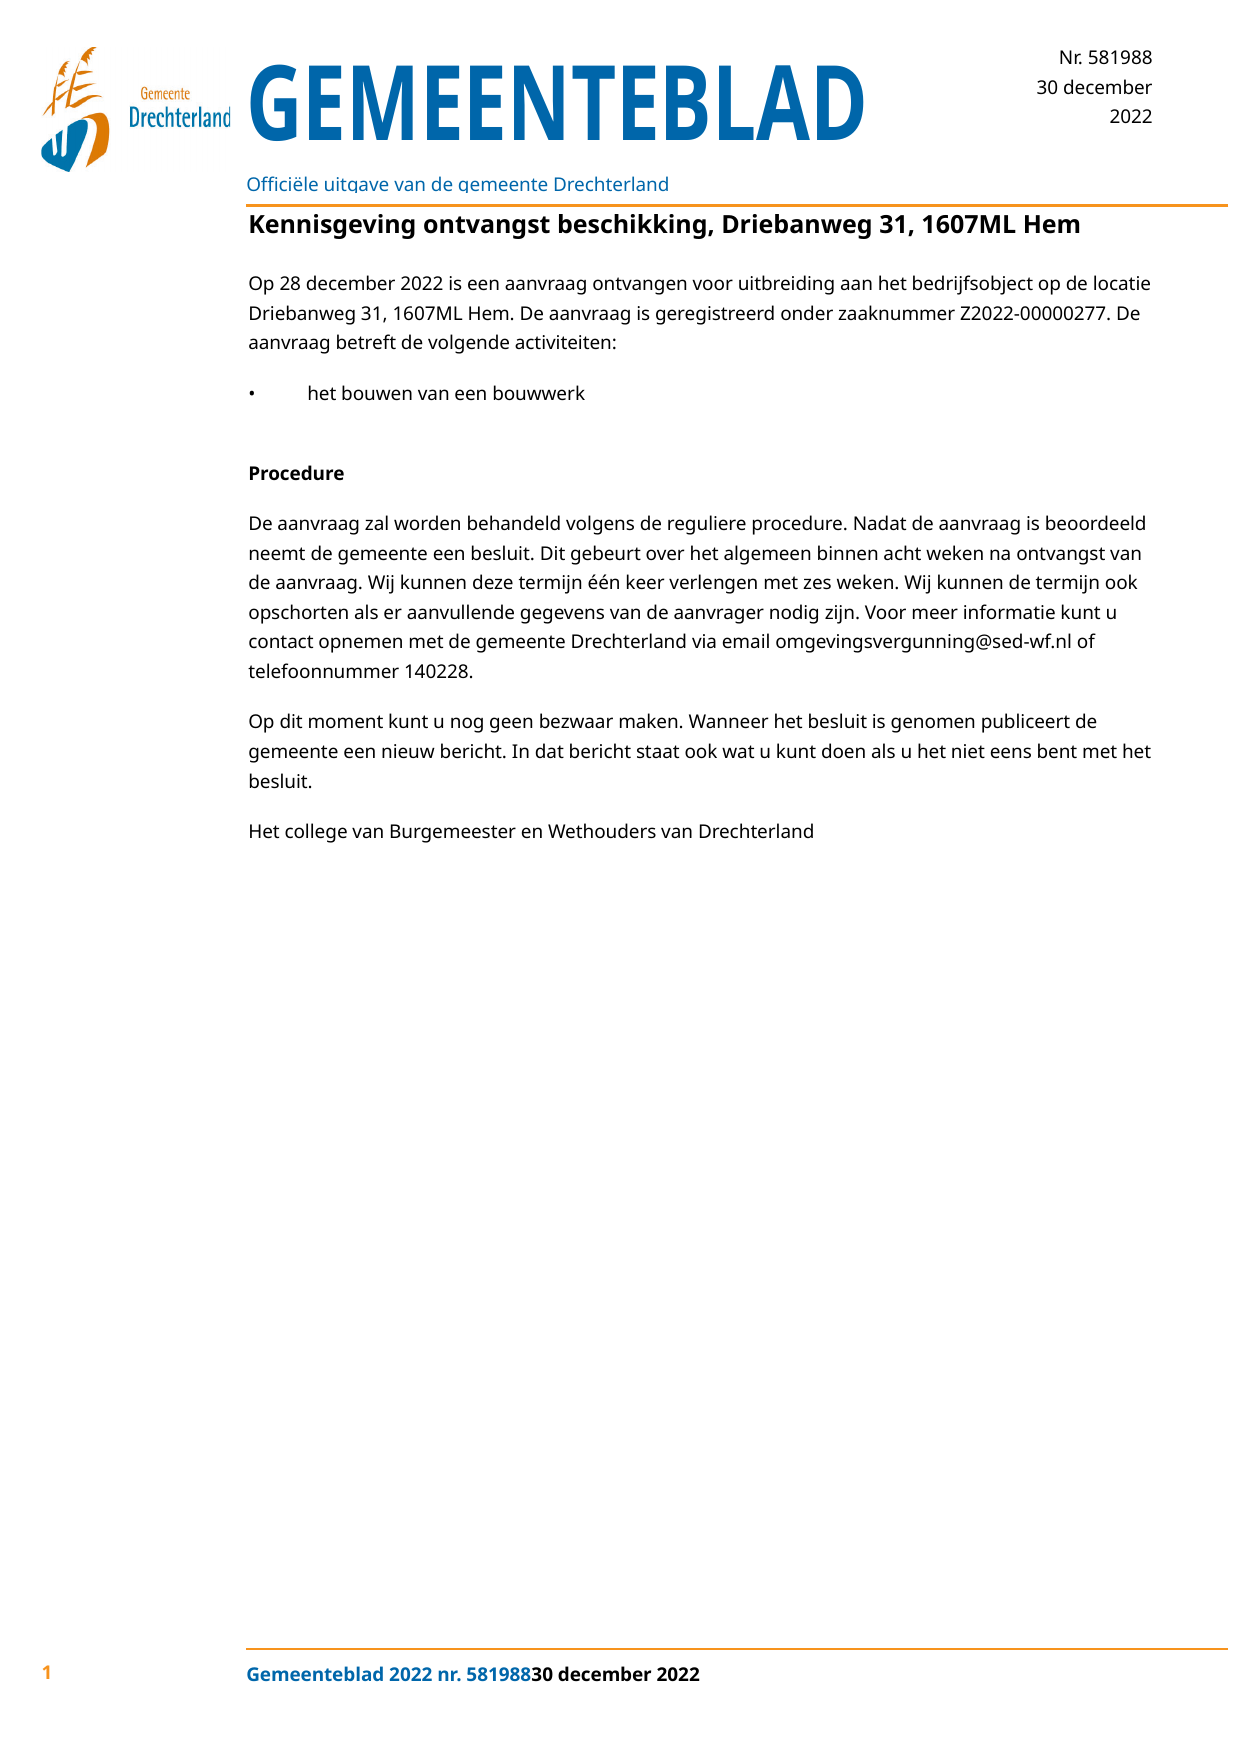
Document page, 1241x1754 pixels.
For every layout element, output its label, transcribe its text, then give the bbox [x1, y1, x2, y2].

text Op dit moment kunt u nog geen bezwaar maken. Wanneer het besluit is genomen publiceert de gemeente een nieuw bericht. In dat bericht staat ook wat u kunt doen als u het niet eens bent met het besluit. [248, 709, 1152, 793]
text De aanvraag zal worden behandeld volgens de reguliere procedure. Nadat de aanvraag is beoordeeld neemt de gemeente een besluit. Dit gebeurt over het algemeen binnen acht weken na ontvangst van de aanvraag. Wij kunnen deze termijn één keer verlengen met zes weken. Wij kunnen de termijn ook opschorten als er aanvullende gegevens van de aanvrager nodig zijn. Voor meer informatie kunt u contact opnemen met de gemeente Drechterland via email omgevingsvergunning@sed-wf.nl of telefoonnummer 140228. [248, 510, 1152, 684]
picture [41, 47, 231, 172]
text Het college van Burgemeester en Wethouders van Drechterland [248, 818, 1152, 844]
text Kennisgeving ontvangst beschikking, Driebanweg 31, 1607ML Hem [248, 207, 1152, 241]
text Op 28 december 2022 is een aanvraag ontvangen voor uitbreiding aan het bedrijfsobject op de locatie Driebanweg 31, 1607ML Hem. De aanvraag is geregistreerd onder zaaknummer Z2022-00000277. De aanvraag betreft de volgende activiteiten: [248, 270, 1152, 355]
picture [41, 158, 64, 172]
list het bouwen van een bouwwerk [248, 380, 1152, 406]
text Procedure [248, 460, 1152, 486]
picture [226, 115, 231, 124]
